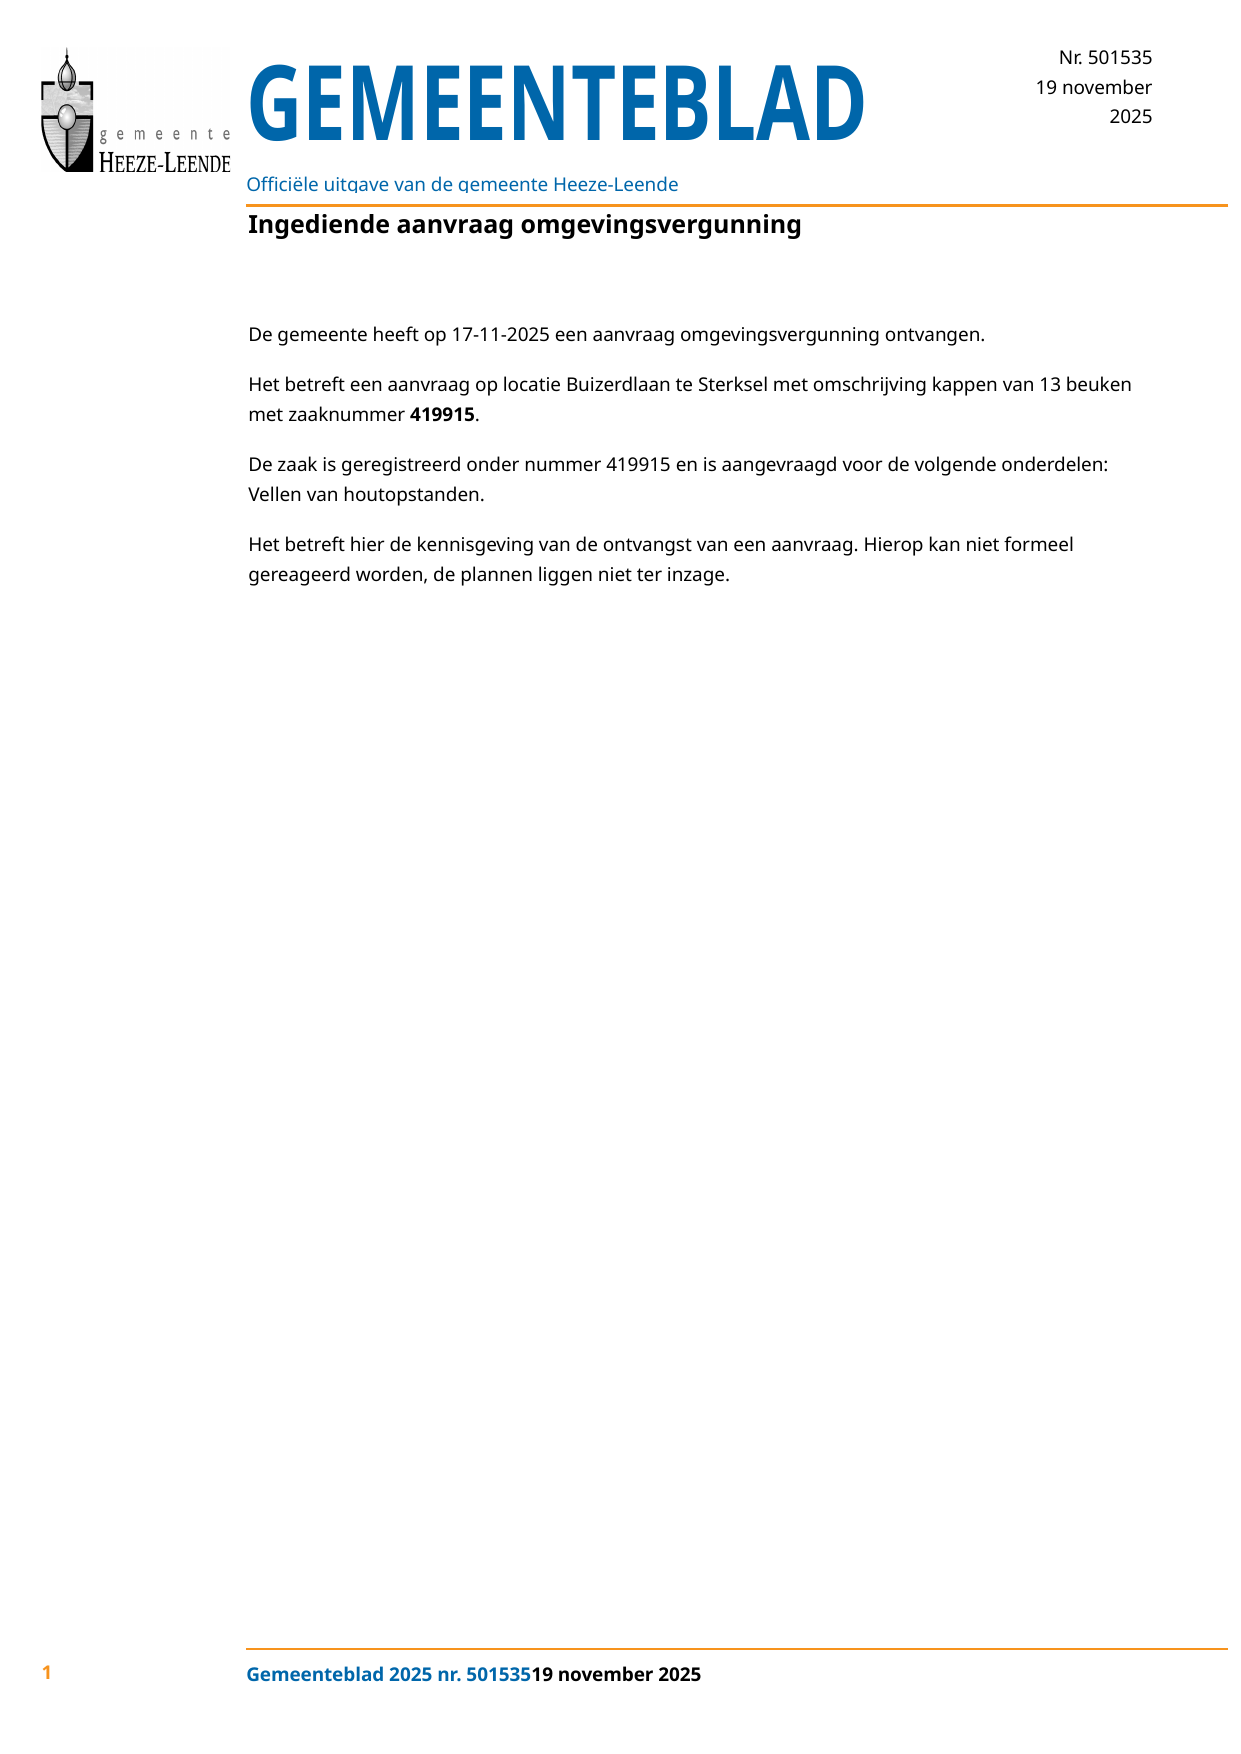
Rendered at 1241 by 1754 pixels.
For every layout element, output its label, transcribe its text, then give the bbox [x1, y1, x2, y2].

picture [41, 47, 231, 172]
text Het betreft een aanvraag op locatie Buizerdlaan te Sterksel met omschrijving kappen van 13 beuken met zaaknummer 419915. [248, 371, 1152, 426]
text Het betreft hier de kennisgeving van de ontvangst van een aanvraag. Hierop kan niet formeel gereageerd worden, de plannen liggen niet ter inzage. [248, 531, 1152, 586]
text De zaak is geregistreerd onder nummer 419915 en is aangevraagd voor de volgende onderdelen: Vellen van houtopstanden. [248, 451, 1152, 506]
text De gemeente heeft op 17-11-2025 een aanvraag omgevingsvergunning ontvangen. [248, 321, 1152, 346]
text Ingediende aanvraag omgevingsvergunning [248, 207, 1152, 241]
